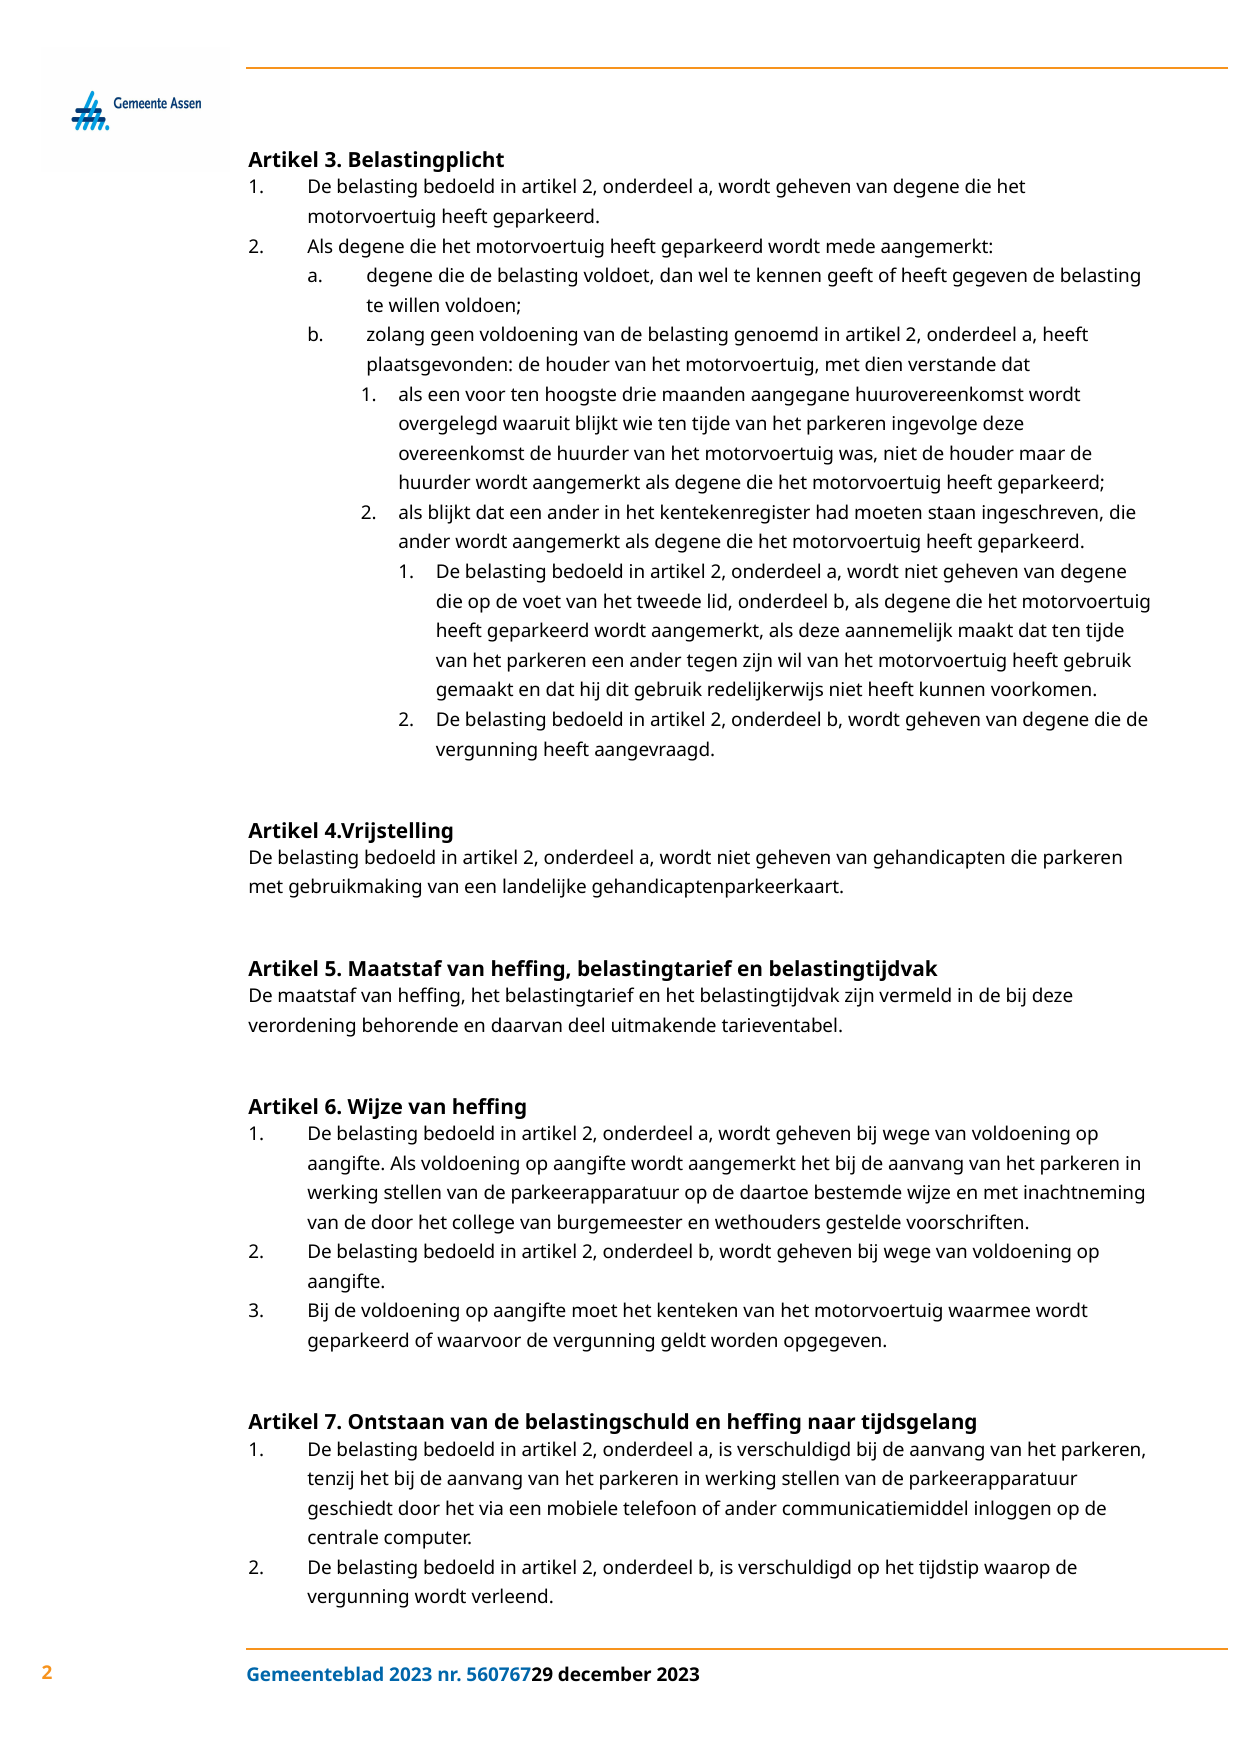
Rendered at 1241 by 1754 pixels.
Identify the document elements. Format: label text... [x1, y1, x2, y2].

text Artikel 3. Belastingplicht [248, 145, 1152, 174]
text De maatstaf van heffing, het belastingtarief en het belastingtijdvak zijn vermeld in de bij deze verordening behorende en daarvan deel uitmakende tarieventabel. [248, 982, 1152, 1037]
list Als degene die het motorvoertuig heeft geparkeerd wordt mede aangemerkt: [248, 233, 1152, 258]
text De belasting bedoeld in artikel 2, onderdeel a, wordt niet geheven van gehandicapten die parkeren met gebruikmaking van een landelijke gehandicaptenparkeerkaart. [248, 844, 1152, 899]
list zolang geen voldoening van de belasting genoemd in artikel 2, onderdeel a, heeft plaatsgevonden: de houder van het motorvoertuig, met dien verstande dat [307, 322, 1152, 377]
list als blijkt dat een ander in het kentekenregister had moeten staan ingeschreven, die ander wordt aangemerkt als degene die het motorvoertuig heeft geparkeerd. [361, 499, 1152, 554]
list als een voor ten hoogste drie maanden aangegane huurovereenkomst wordt overgelegd waaruit blijkt wie ten tijde van het parkeren ingevolge deze overeenkomst de huurder van het motorvoertuig was, niet de houder maar de huurder wordt aangemerkt als degene die het motorvoertuig heeft geparkeerd; [361, 381, 1152, 495]
list degene die de belasting voldoet, dan wel te kennen geeft of heeft gegeven de belasting te willen voldoen; [307, 262, 1152, 318]
picture [41, 47, 231, 172]
list Bij de voldoening op aangifte moet het kenteken van het motorvoertuig waarmee wordt geparkeerd of waarvoor de vergunning geldt worden opgegeven. [248, 1298, 1152, 1353]
text Artikel 7. Ontstaan van de belastingschuld en heffing naar tijdsgelang [248, 1407, 1152, 1436]
list De belasting bedoeld in artikel 2, onderdeel a, is verschuldigd bij de aanvang van het parkeren, tenzij het bij de aanvang van het parkeren in werking stellen van de parkeerapparatuur geschiedt door het via een mobiele telefoon of ander communicatiemiddel inloggen op de centrale computer. [248, 1436, 1152, 1550]
list De belasting bedoeld in artikel 2, onderdeel a, wordt geheven van degene die het motorvoertuig heeft geparkeerd. [248, 174, 1152, 229]
text Artikel 4.Vrijstelling [248, 816, 1152, 844]
list De belasting bedoeld in artikel 2, onderdeel b, wordt geheven bij wege van voldoening op aangifte. [248, 1238, 1152, 1294]
list De belasting bedoeld in artikel 2, onderdeel a, wordt niet geheven van degene die op de voet van het tweede lid, onderdeel b, als degene die het motorvoertuig heeft geparkeerd wordt aangemerkt, als deze aannemelijk maakt dat ten tijde van het parkeren een ander tegen zijn wil van het motorvoertuig heeft gebruik gemaakt en dat hij dit gebruik redelijkerwijs niet heeft kunnen voorkomen. [398, 558, 1152, 702]
text Artikel 6. Wijze van heffing [248, 1092, 1152, 1120]
text Artikel 5. Maatstaf van heffing, belastingtarief en belastingtijdvak [248, 954, 1152, 982]
list De belasting bedoeld in artikel 2, onderdeel b, wordt geheven van degene die de vergunning heeft aangevraagd. [398, 706, 1152, 761]
list De belasting bedoeld in artikel 2, onderdeel b, is verschuldigd op het tijdstip waarop de vergunning wordt verleend. [248, 1554, 1152, 1609]
list De belasting bedoeld in artikel 2, onderdeel a, wordt geheven bij wege van voldoening op aangifte. Als voldoening op aangifte wordt aangemerkt het bij de aanvang van het parkeren in werking stellen van de parkeerapparatuur op de daartoe bestemde wijze en met inachtneming van de door het college van burgemeester en wethouders gestelde voorschriften. [248, 1120, 1152, 1235]
